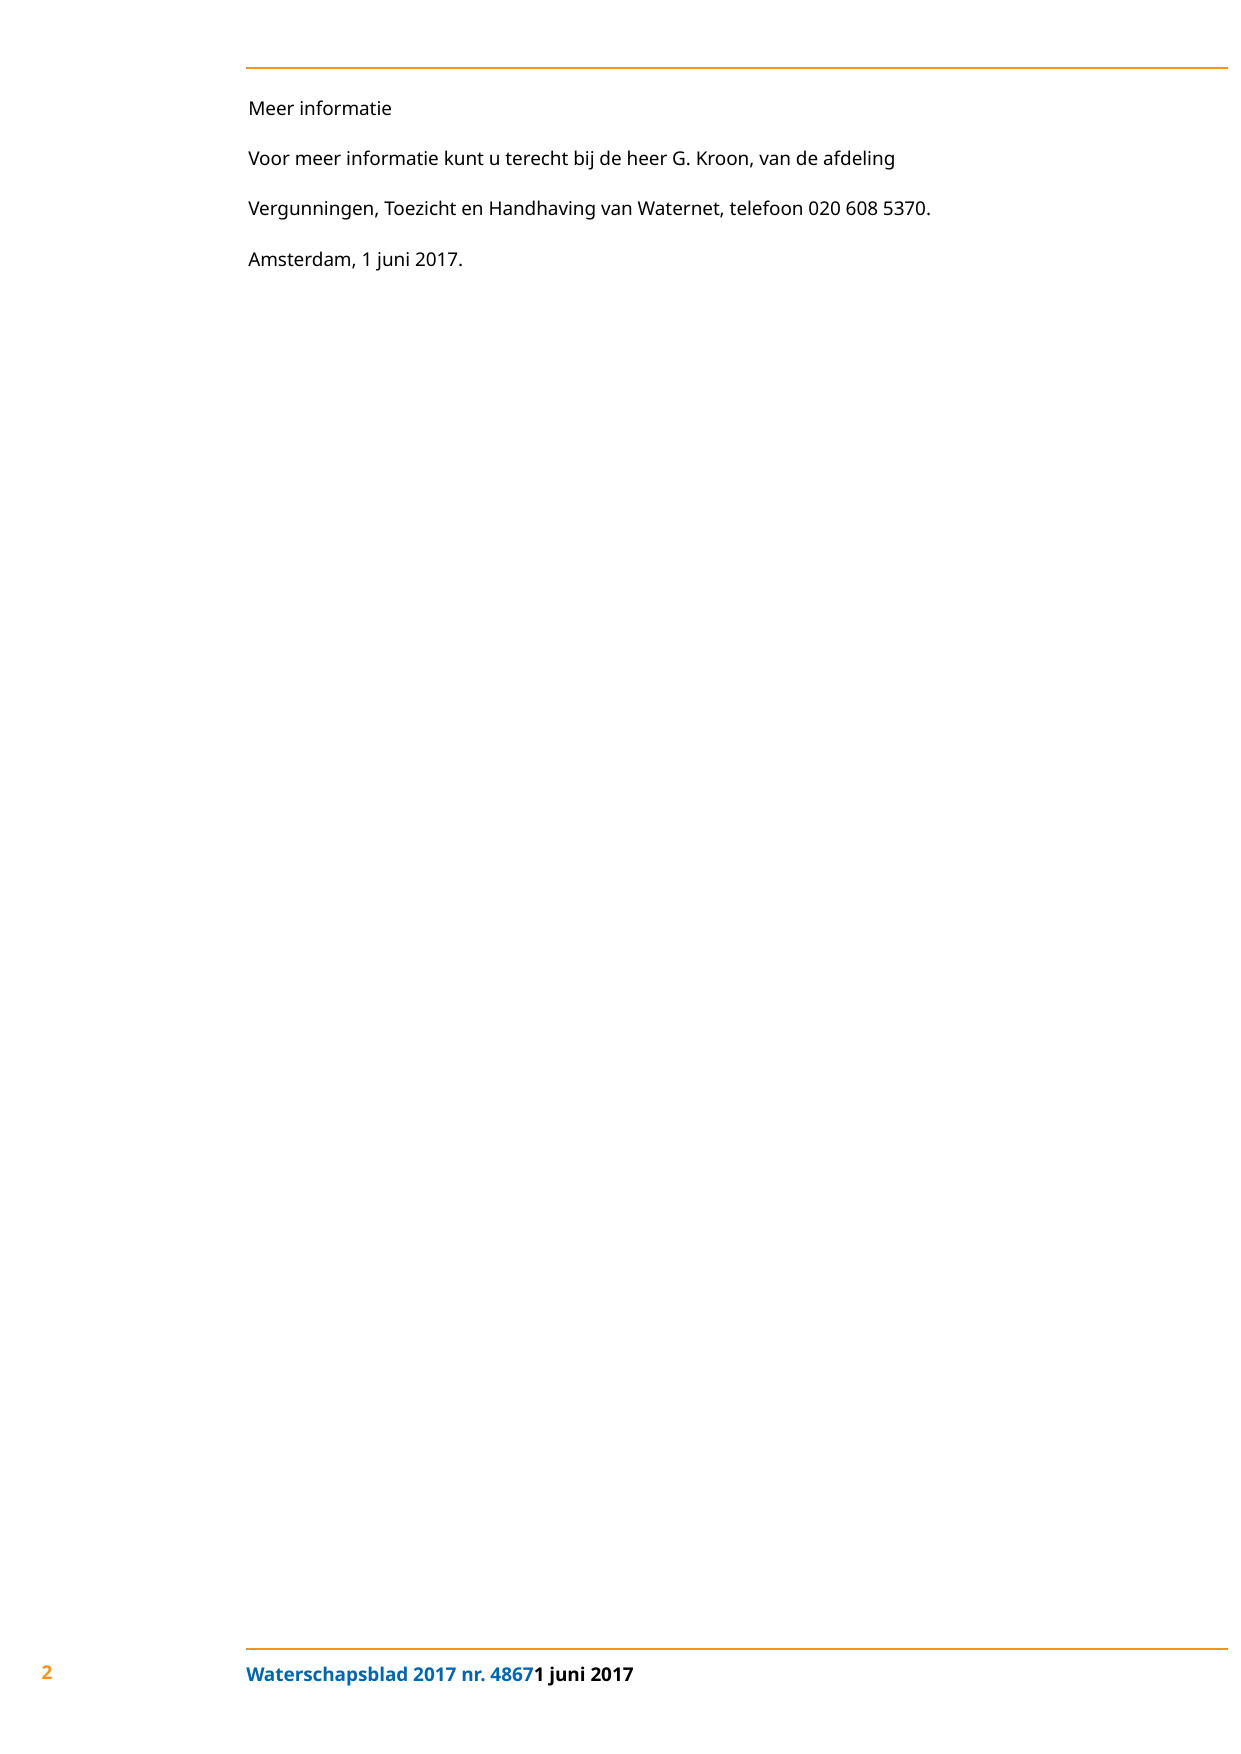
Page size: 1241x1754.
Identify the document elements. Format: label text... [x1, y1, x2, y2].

text Amsterdam, 1 juni 2017. [248, 246, 1152, 272]
text Voor meer informatie kunt u terecht bij de heer G. Kroon, van de afdeling [248, 145, 1152, 171]
text Meer informatie [248, 95, 1152, 121]
picture [41, 47, 231, 172]
text Vergunningen, Toezicht en Handhaving van Waternet, telefoon 020 608 5370. [248, 196, 1152, 221]
